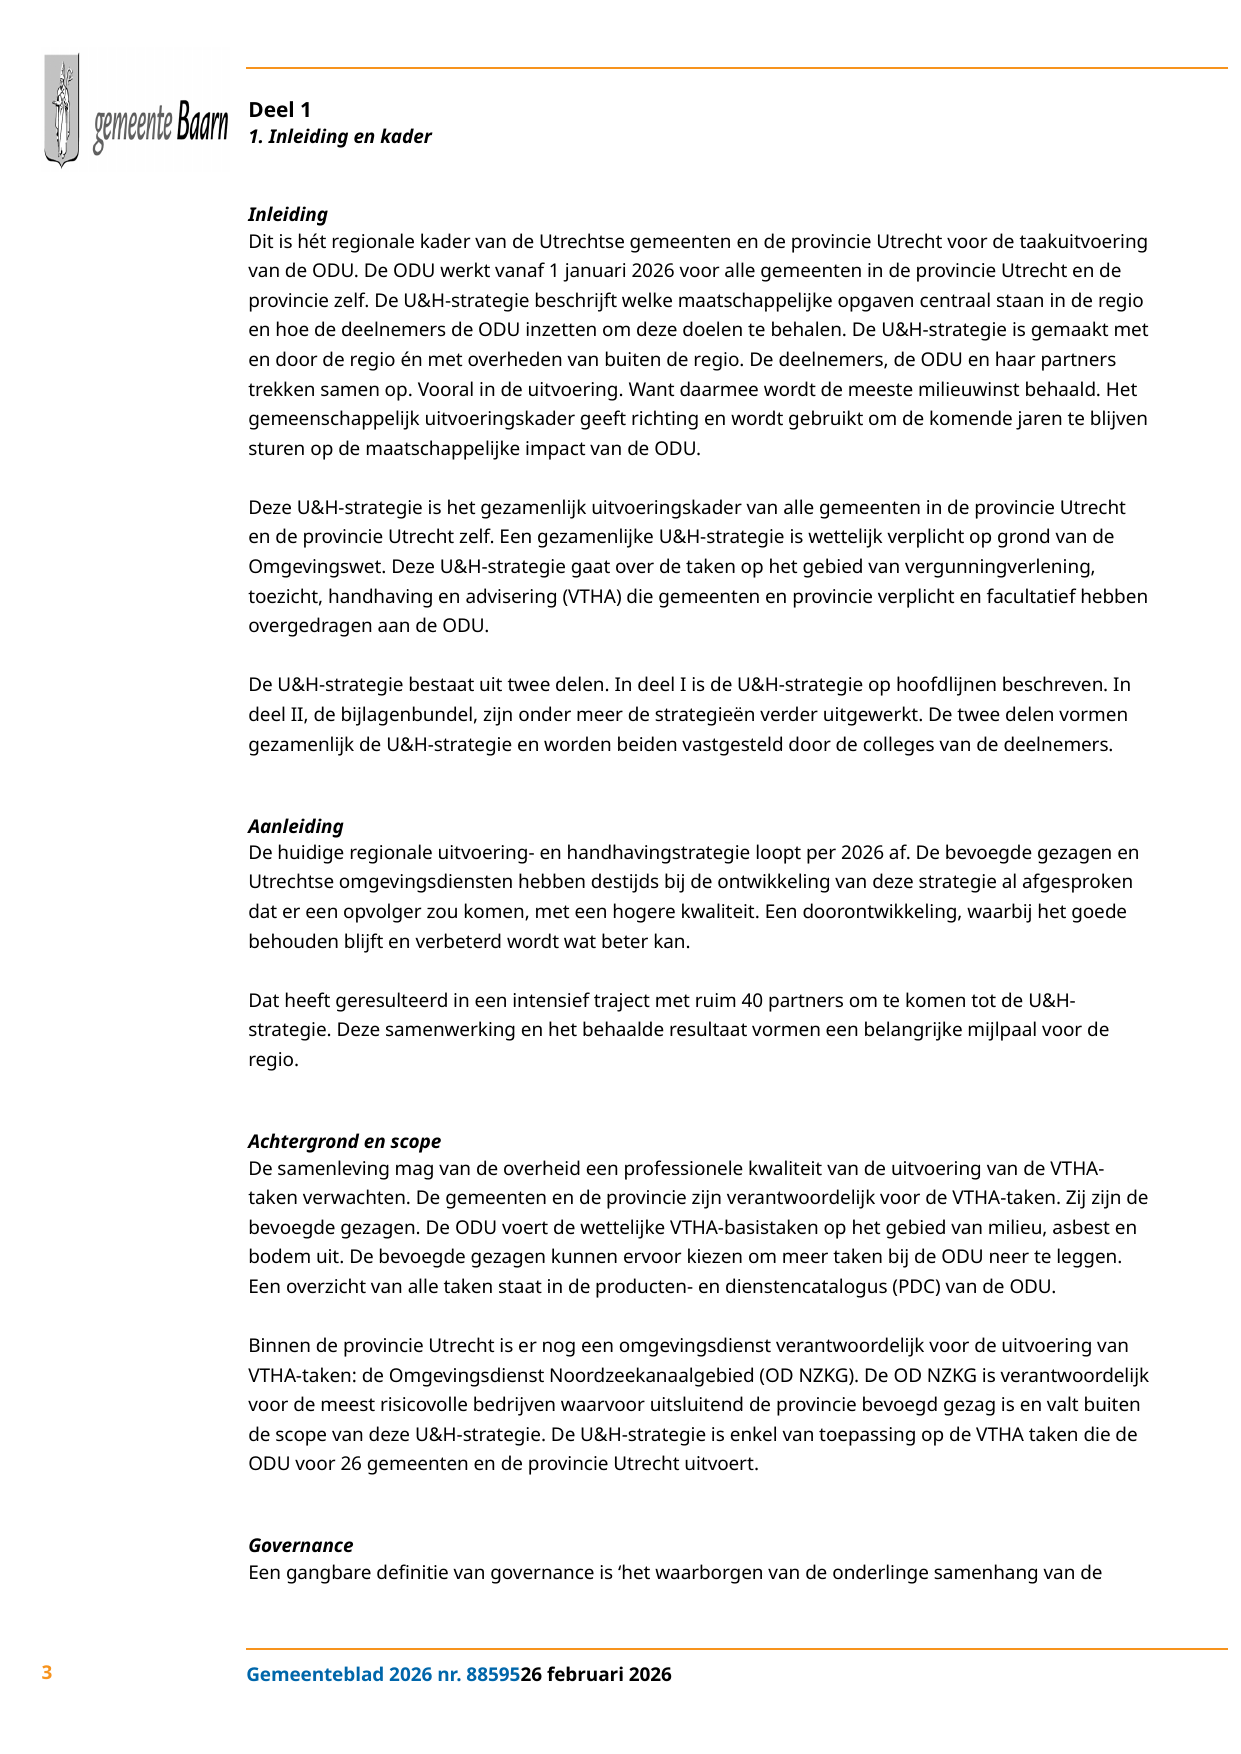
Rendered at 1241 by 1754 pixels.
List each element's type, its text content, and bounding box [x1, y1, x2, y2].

text Dat heeft geresulteerd in een intensief traject met ruim 40 partners om te komen tot de U&H- strategie. Deze samenwerking en het behaalde resultaat vormen een belangrijke mijlpaal voor de regio. [248, 987, 1152, 1072]
text De U&H-strategie bestaat uit twee delen. In deel I is de U&H-strategie op hoofdlijnen beschreven. In deel II, de bijlagenbundel, zijn onder meer de strategieën verder uitgewerkt. De twee delen vormen gezamenlijk de U&H-strategie en worden beiden vastgesteld door de colleges van de deelnemers. [248, 672, 1152, 756]
text Aanleiding [248, 811, 1152, 839]
text Deze U&H-strategie is het gezamenlijk uitvoeringskader van alle gemeenten in de provincie Utrecht en de provincie Utrecht zelf. Een gezamenlijke U&H-strategie is wettelijk verplicht op grond van de Omgevingswet. Deze U&H-strategie gaat over de taken op het gebied van vergunningverlening, toezicht, handhaving en advisering (VTHA) die gemeenten en provincie verplicht en facultatief hebben overgedragen aan de ODU. [248, 494, 1152, 638]
text Binnen de provincie Utrecht is er nog een omgevingsdienst verantwoordelijk voor de uitvoering van VTHA-taken: de Omgevingsdienst Noordzeekanaalgebied (OD NZKG). De OD NZKG is verantwoordelijk voor de meest risicovolle bedrijven waarvoor uitsluitend de provincie bevoegd gezag is en valt buiten de scope van deze U&H-strategie. De U&H-strategie is enkel van toepassing op de VTHA taken die de ODU voor 26 gemeenten en de provincie Utrecht uitvoert. [248, 1332, 1152, 1476]
text Inleiding [248, 199, 1152, 228]
text Een gangbare definitie van governance is ‘het waarborgen van de onderlinge samenhang van de [248, 1559, 1152, 1585]
text Achtergrond en scope [248, 1126, 1152, 1155]
text De samenleving mag van de overheid een professionele kwaliteit van de uitvoering van de VTHA-taken verwachten. De gemeenten en de provincie zijn verantwoordelijk voor de VTHA-taken. Zij zijn de bevoegde gezagen. De ODU voert de wettelijke VTHA-basistaken op het gebied van milieu, asbest en bodem uit. De bevoegde gezagen kunnen ervoor kiezen om meer taken bij de ODU neer te leggen. Een overzicht van alle taken staat in de producten- en dienstencatalogus (PDC) van de ODU. [248, 1155, 1152, 1299]
text Dit is hét regionale kader van de Utrechtse gemeenten en de provincie Utrecht voor de taakuitvoering van de ODU. De ODU werkt vanaf 1 januari 2026 voor alle gemeenten in de provincie Utrecht en de provincie zelf. De U&H-strategie beschrijft welke maatschappelijke opgaven centraal staan in de regio en hoe de deelnemers de ODU inzetten om deze doelen te behalen. De U&H-strategie is gemaakt met en door de regio én met overheden van buiten de regio. De deelnemers, de ODU en haar partners trekken samen op. Vooral in de uitvoering. Want daarmee wordt de meeste milieuwinst behaald. Het gemeenschappelijk uitvoeringskader geeft richting en wordt gebruikt om de komende jaren te blijven sturen op de maatschappelijke impact van de ODU. [248, 228, 1152, 461]
picture [41, 47, 231, 172]
text Deel 1 [248, 95, 1152, 123]
text 1. Inleiding en kader [248, 123, 1152, 149]
text Governance [248, 1531, 1152, 1559]
text De huidige regionale uitvoering- en handhavingstrategie loopt per 2026 af. De bevoegde gezagen en Utrechtse omgevingsdiensten hebben destijds bij de ontwikkeling van deze strategie al afgesproken dat er een opvolger zou komen, met een hogere kwaliteit. Een doorontwikkeling, waarbij het goede behouden blijft en verbeterd wordt wat beter kan. [248, 839, 1152, 954]
